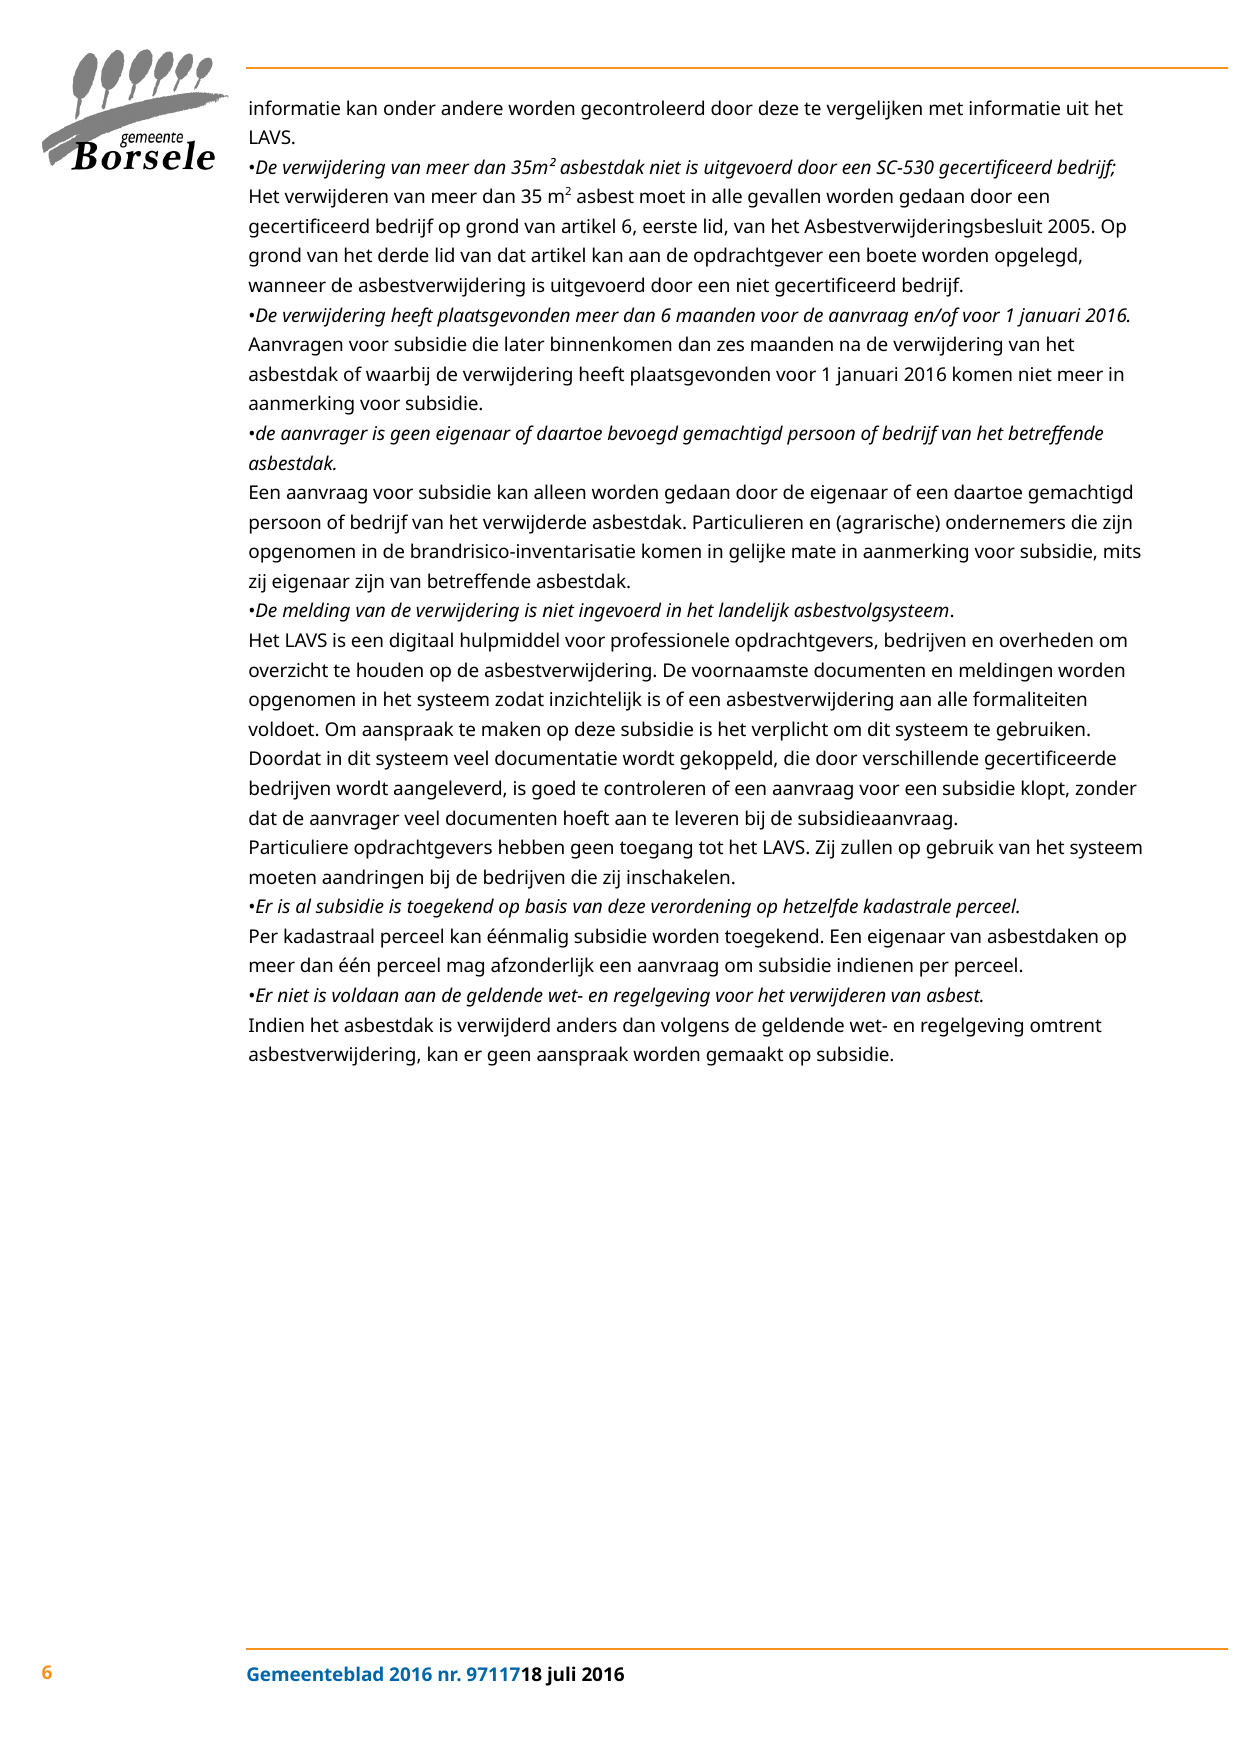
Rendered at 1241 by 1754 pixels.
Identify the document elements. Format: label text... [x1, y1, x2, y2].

text •De verwijdering van meer dan 35m² asbestdak niet is uitgevoerd door een SC-530 gecertificeerd bedrijf; [248, 154, 1152, 180]
picture [41, 47, 231, 172]
text •De verwijdering heeft plaatsgevonden meer dan 6 maanden voor de aanvraag en/of voor 1 januari 2016. [248, 302, 1152, 328]
text •De melding van de verwijdering is niet ingevoerd in het landelijk asbestvolgsysteem. [248, 598, 1152, 623]
text Indien het asbestdak is verwijderd anders dan volgens de geldende wet- en regelgeving omtrent asbestverwijdering, kan er geen aanspraak worden gemaakt op subsidie. [248, 1012, 1152, 1067]
text Aanvragen voor subsidie die later binnenkomen dan zes maanden na de verwijdering van het asbestdak of waarbij de verwijdering heeft plaatsgevonden voor 1 januari 2016 komen niet meer in aanmerking voor subsidie. [248, 331, 1152, 416]
text informatie kan onder andere worden gecontroleerd door deze te vergelijken met informatie uit het LAVS. [248, 95, 1152, 150]
text Per kadastraal perceel kan éénmalig subsidie worden toegekend. Een eigenaar van asbestdaken op meer dan één perceel mag afzonderlijk een aanvraag om subsidie indienen per perceel. [248, 923, 1152, 978]
text Het verwijderen van meer dan 35 m2 asbest moet in alle gevallen worden gedaan door een gecertificeerd bedrijf op grond van artikel 6, eerste lid, van het Asbestverwijderingsbesluit 2005. Op grond van het derde lid van dat artikel kan aan de opdrachtgever een boete worden opgelegd, wanneer de asbestverwijdering is uitgevoerd door een niet gecertificeerd bedrijf. [248, 183, 1152, 298]
text •Er is al subsidie is toegekend op basis van deze verordening op hetzelfde kadastrale perceel. [248, 893, 1152, 919]
text •de aanvrager is geen eigenaar of daartoe bevoegd gemachtigd persoon of bedrijf van het betreffende asbestdak. [248, 420, 1152, 476]
text Het LAVS is een digitaal hulpmiddel voor professionele opdrachtgevers, bedrijven en overheden om overzicht te houden op de asbestverwijdering. De voornaamste documenten en meldingen worden opgenomen in het systeem zodat inzichtelijk is of een asbestverwijdering aan alle formaliteiten voldoet. Om aanspraak te maken op deze subsidie is het verplicht om dit systeem te gebruiken. Doordat in dit systeem veel documentatie wordt gekoppeld, die door verschillende gecertificeerde bedrijven wordt aangeleverd, is goed te controleren of een aanvraag voor een subsidie klopt, zonder dat de aanvrager veel documenten hoeft aan te leveren bij de subsidieaanvraag. [248, 627, 1152, 831]
text Een aanvraag voor subsidie kan alleen worden gedaan door de eigenaar of een daartoe gemachtigd persoon of bedrijf van het verwijderde asbestdak. Particulieren en (agrarische) ondernemers die zijn opgenomen in de brandrisico-inventarisatie komen in gelijke mate in aanmerking voor subsidie, mits zij eigenaar zijn van betreffende asbestdak. [248, 479, 1152, 594]
text •Er niet is voldaan aan de geldende wet- en regelgeving voor het verwijderen van asbest. [248, 982, 1152, 1008]
text Particuliere opdrachtgevers hebben geen toegang tot het LAVS. Zij zullen op gebruik van het systeem moeten aandringen bij de bedrijven die zij inschakelen. [248, 834, 1152, 890]
